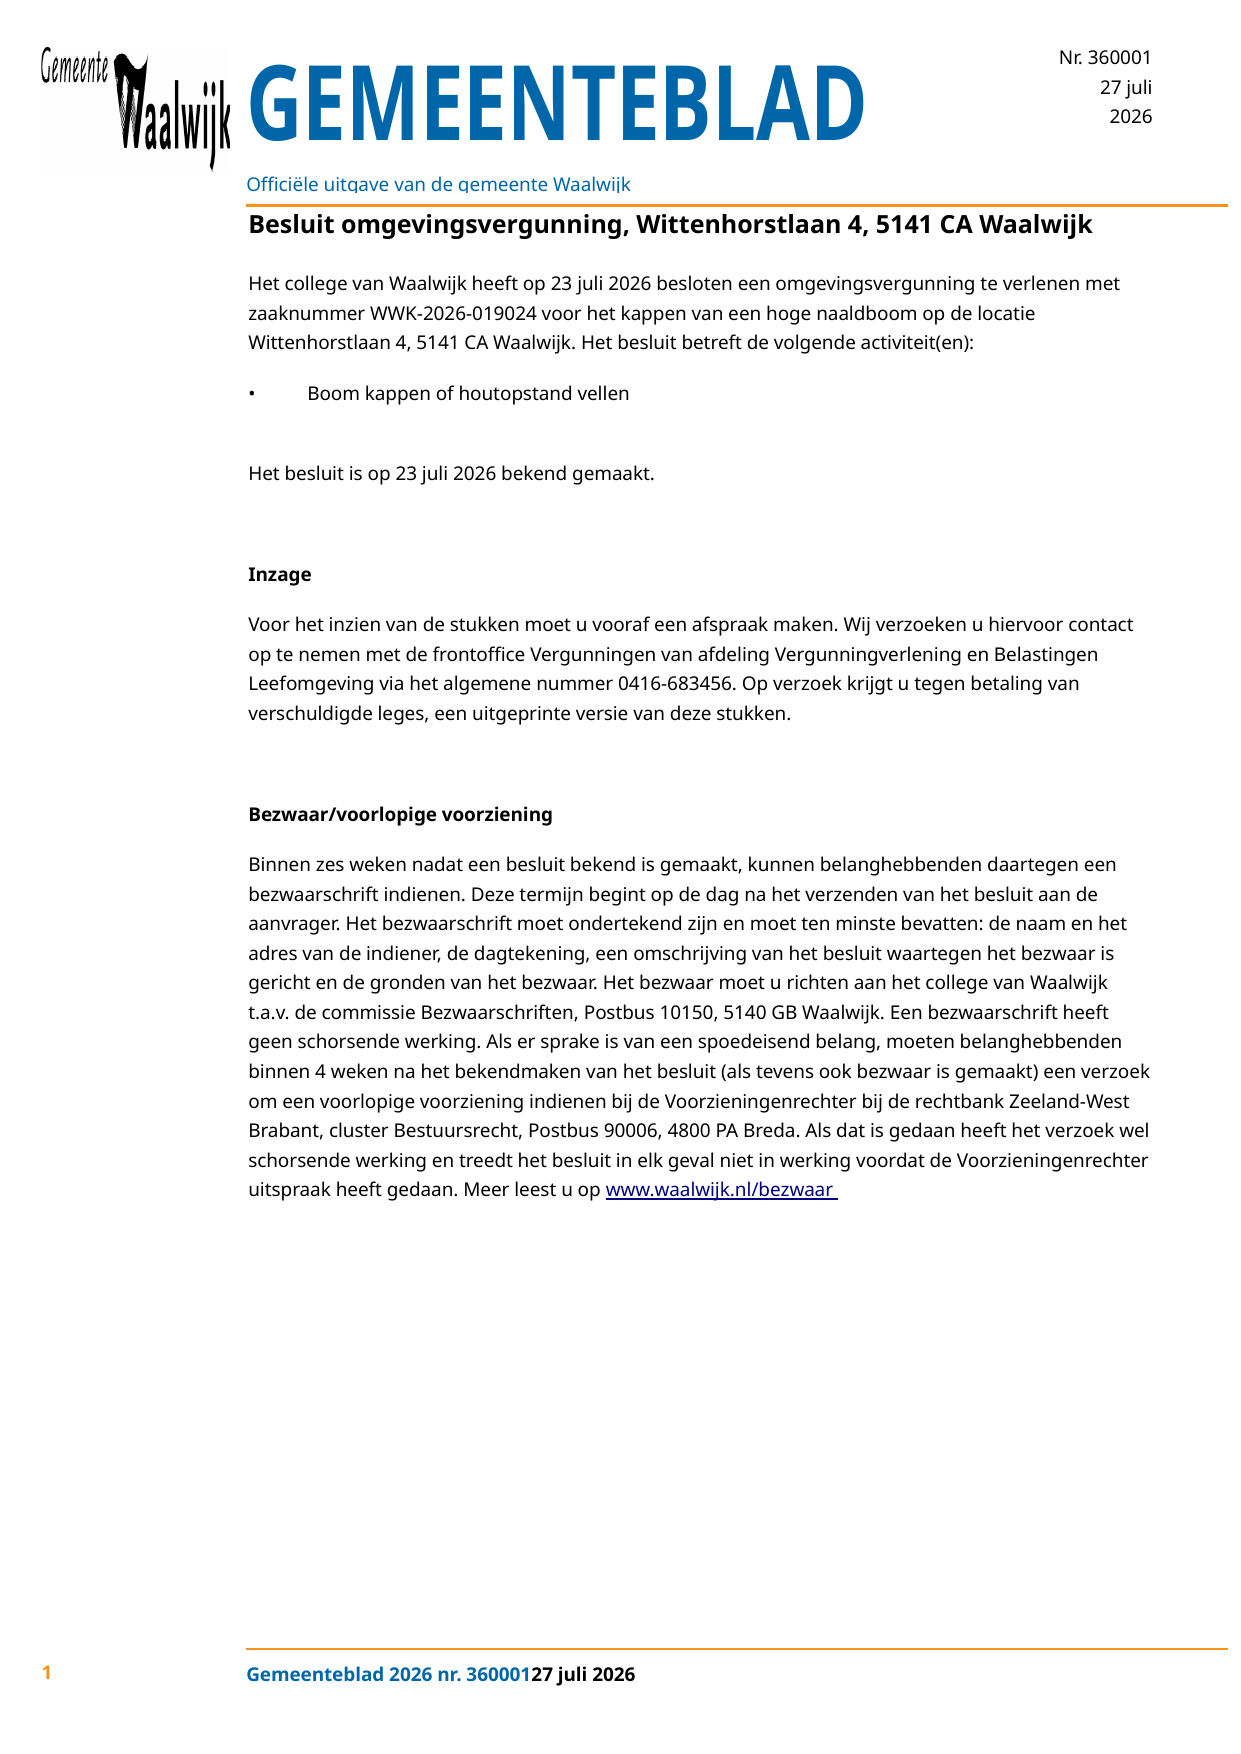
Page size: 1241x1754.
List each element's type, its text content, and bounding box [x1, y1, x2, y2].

picture [41, 47, 231, 172]
text Het besluit is op 23 juli 2026 bekend gemaakt. [248, 460, 1152, 486]
text Voor het inzien van de stukken moet u vooraf een afspraak maken. Wij verzoeken u hiervoor contact op te nemen met de frontoffice Vergunningen van afdeling Vergunningverlening en Belastingen Leefomgeving via het algemene nummer 0416-683456. Op verzoek krijgt u tegen betaling van verschuldigde leges, een uitgeprinte versie van deze stukken. [248, 611, 1152, 726]
text Inzage [248, 561, 1152, 586]
text Besluit omgevingsvergunning, Wittenhorstlaan 4, 5141 CA Waalwijk [248, 207, 1152, 241]
text Binnen zes weken nadat een besluit bekend is gemaakt, kunnen belanghebbenden daartegen een bezwaarschrift indienen. Deze termijn begint op de dag na het verzenden van het besluit aan de aanvrager. Het bezwaarschrift moet ondertekend zijn en moet ten minste bevatten: de naam en het adres van de indiener, de dagtekening, een omschrijving van het besluit waartegen het bezwaar is gericht en de gronden van het bezwaar. Het bezwaar moet u richten aan het college van Waalwijk t.a.v. de commissie Bezwaarschriften, Postbus 10150, 5140 GB Waalwijk. Een bezwaarschrift heeft geen schorsende werking. Als er sprake is van een spoedeisend belang, moeten belanghebbenden binnen 4 weken na het bekendmaken van het besluit (als tevens ook bezwaar is gemaakt) een verzoek om een voorlopige voorziening indienen bij de Voorzieningenrechter bij de rechtbank Zeeland-West Brabant, cluster Bestuursrecht, Postbus 90006, 4800 PA Breda. Als dat is gedaan heeft het verzoek wel schorsende werking en treedt het besluit in elk geval niet in werking voordat de Voorzieningenrechter uitspraak heeft gedaan. Meer leest u op www.waalwijk.nl/bezwaar [248, 851, 1152, 1202]
list Boom kappen of houtopstand vellen [248, 380, 1152, 406]
text Bezwaar/voorlopige voorziening [248, 801, 1152, 826]
text Het college van Waalwijk heeft op 23 juli 2026 besloten een omgevingsvergunning te verlenen met zaaknummer WWK-2026-019024 voor het kappen van een hoge naaldboom op de locatie Wittenhorstlaan 4, 5141 CA Waalwijk. Het besluit betreft de volgende activiteit(en): [248, 270, 1152, 355]
